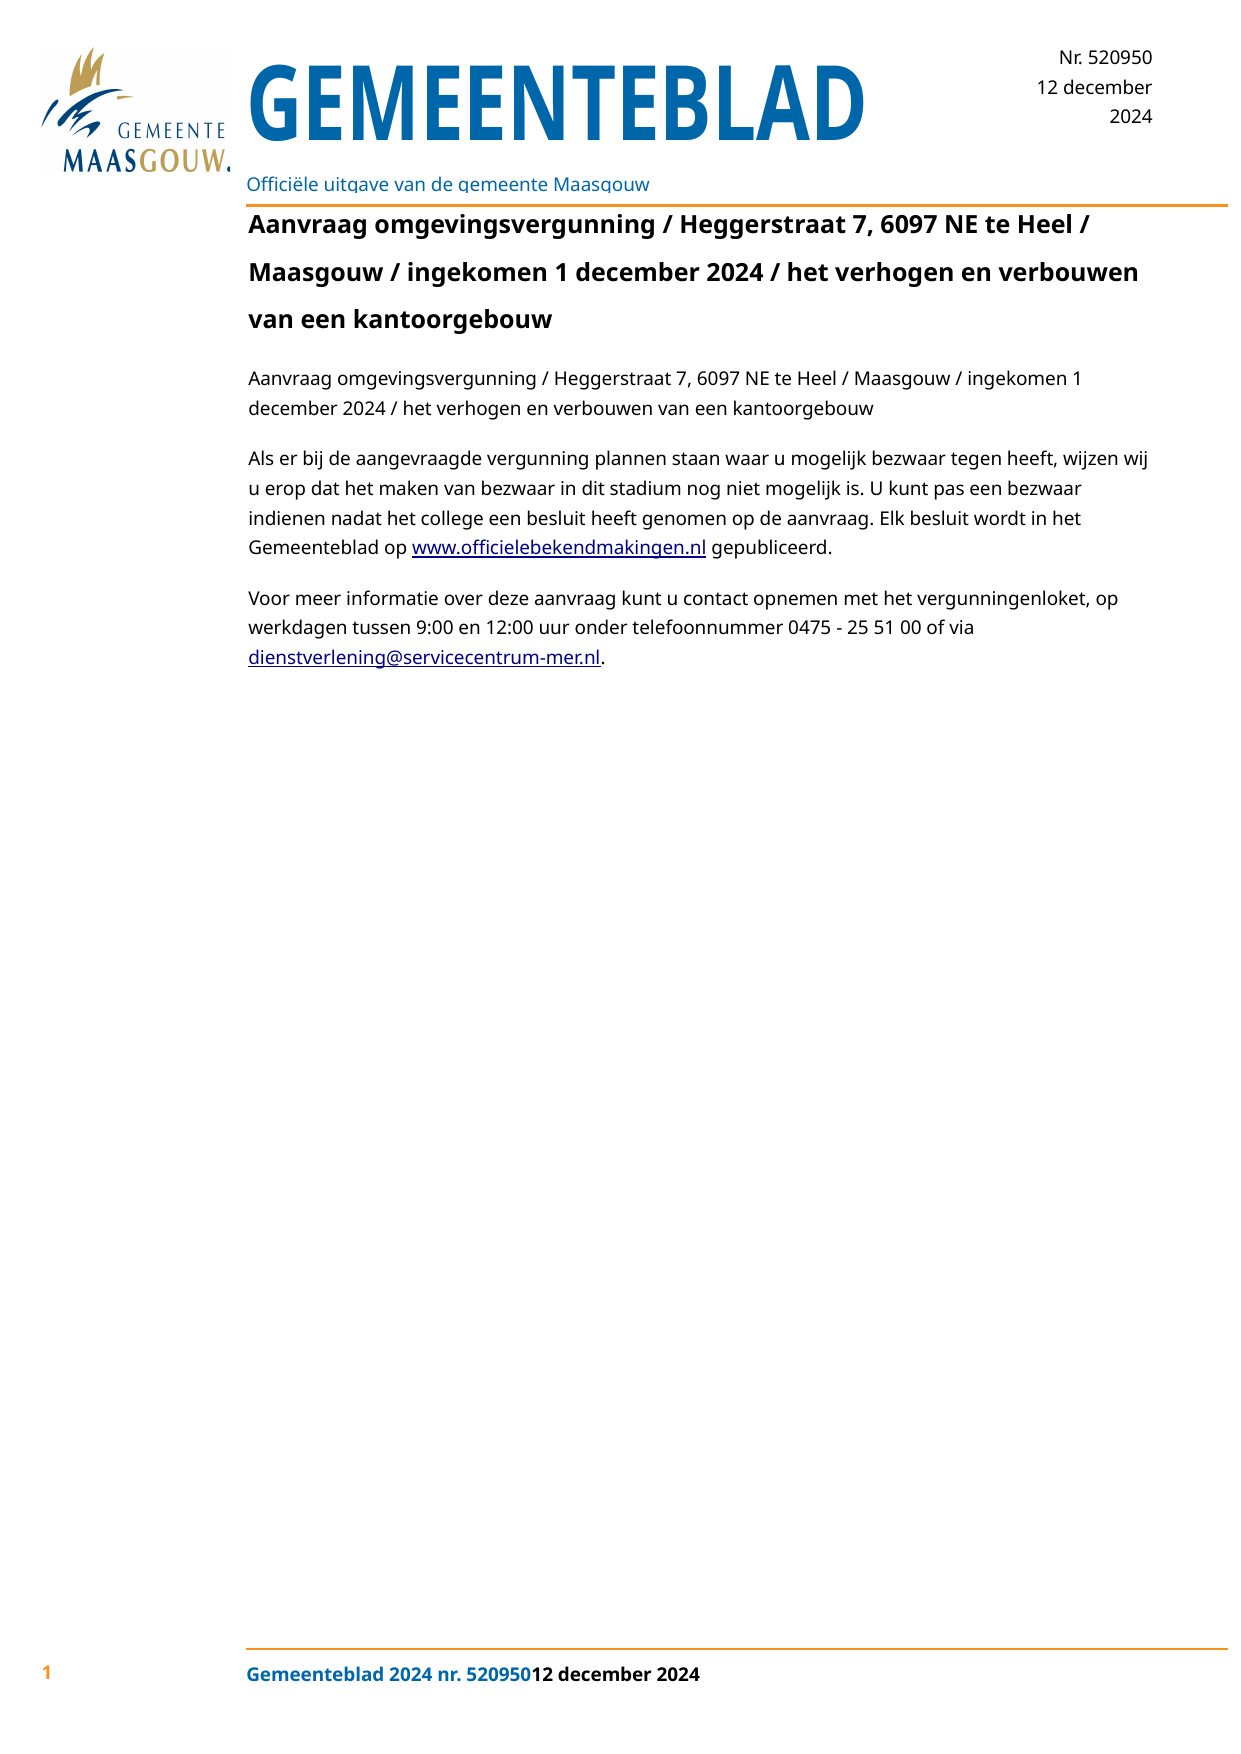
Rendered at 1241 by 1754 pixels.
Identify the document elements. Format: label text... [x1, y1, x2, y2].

text Als er bij de aangevraagde vergunning plannen staan waar u mogelijk bezwaar tegen heeft, wijzen wij u erop dat het maken van bezwaar in dit stadium nog niet mogelijk is. U kunt pas een bezwaar indienen nadat het college een besluit heeft genomen op de aanvraag. Elk besluit wordt in het Gemeenteblad op www.officielebekendmakingen.nl gepubliceerd. [248, 446, 1152, 560]
text Aanvraag omgevingsvergunning / Heggerstraat 7, 6097 NE te Heel / Maasgouw / ingekomen 1 december 2024 / het verhogen en verbouwen van een kantoorgebouw [248, 207, 1152, 336]
picture [41, 47, 231, 172]
text Aanvraag omgevingsvergunning / Heggerstraat 7, 6097 NE te Heel / Maasgouw / ingekomen 1 december 2024 / het verhogen en verbouwen van een kantoorgebouw [248, 366, 1152, 421]
text Voor meer informatie over deze aanvraag kunt u contact opnemen met het vergunningenloket, op werkdagen tussen 9:00 en 12:00 uur onder telefoonnummer 0475 - 25 51 00 of via dienstverlening@servicecentrum-mer.nl. [248, 585, 1152, 669]
